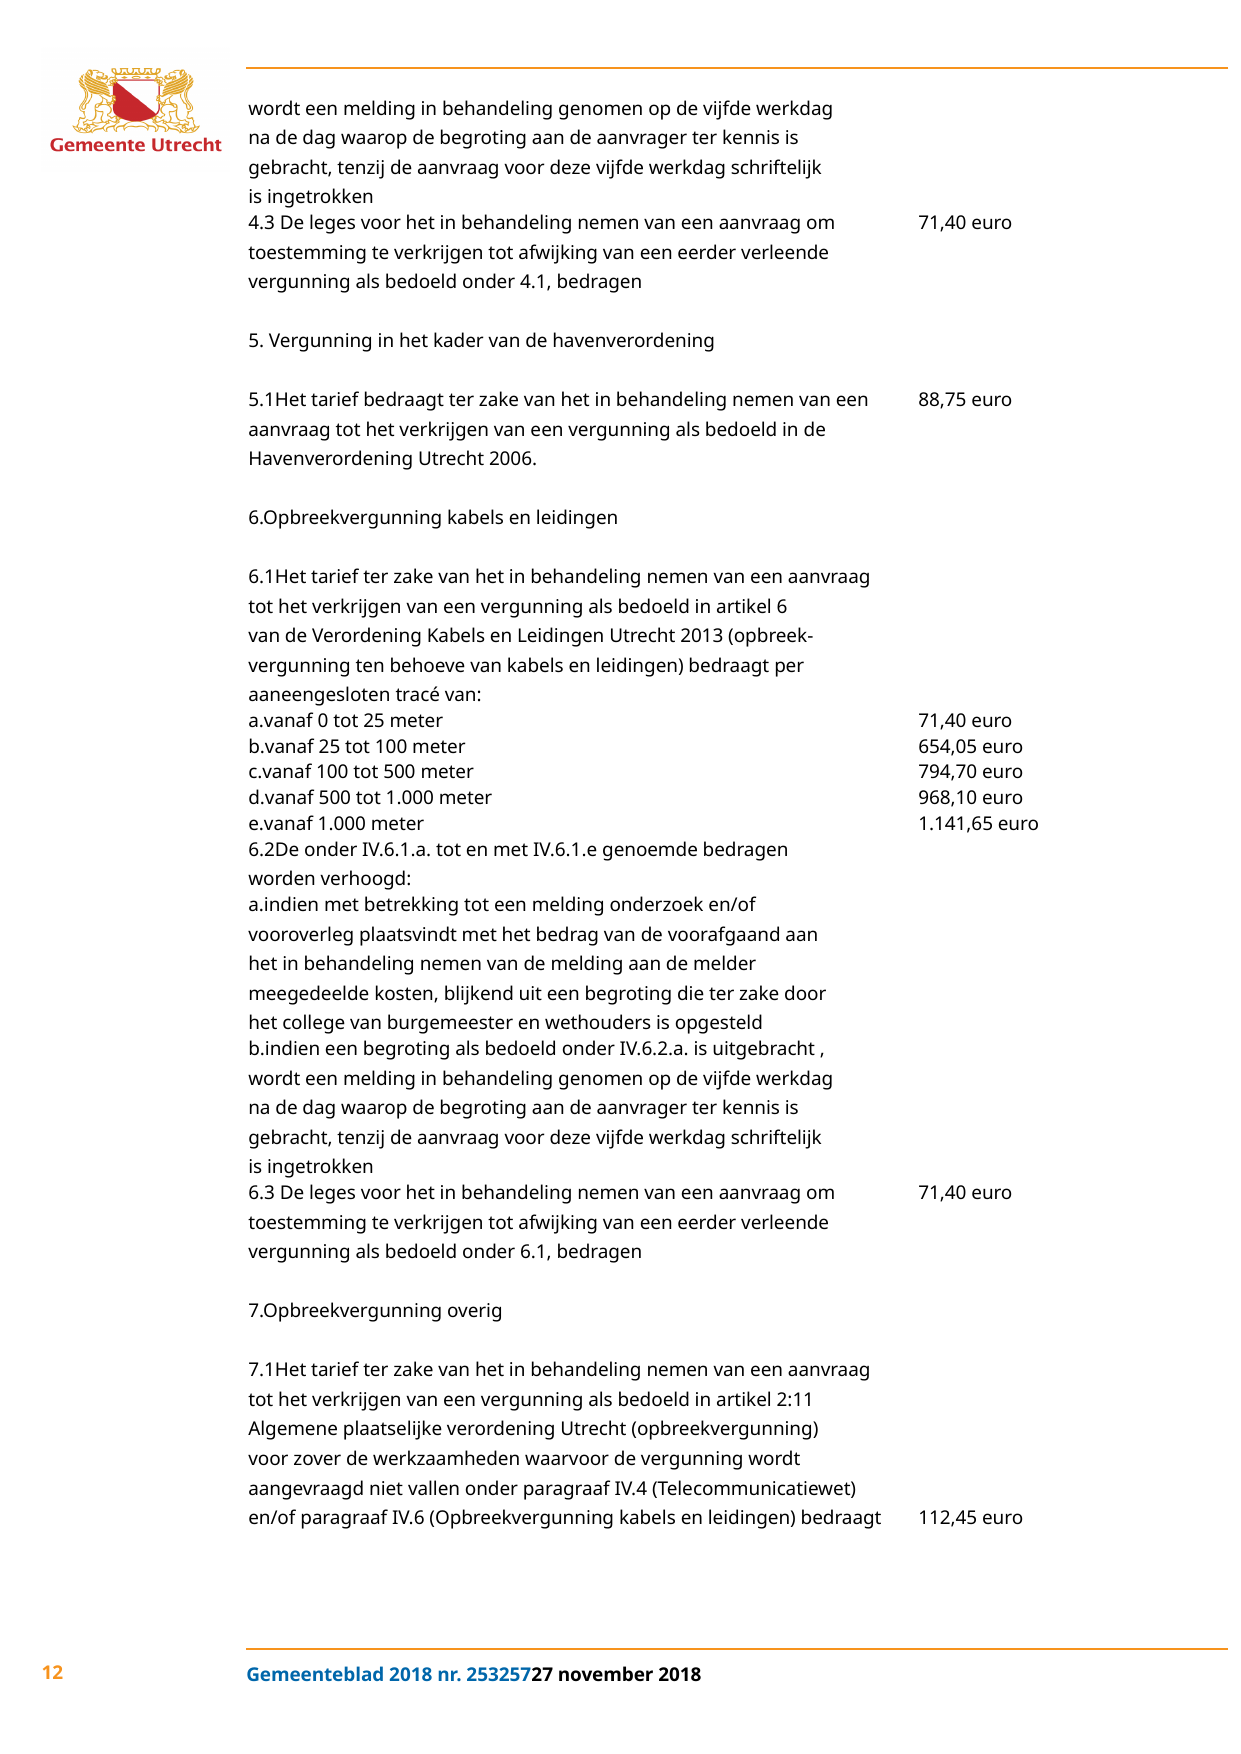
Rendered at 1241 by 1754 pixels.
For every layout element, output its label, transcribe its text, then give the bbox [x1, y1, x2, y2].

table_cell c.vanaf 100 tot 500 meter [248, 759, 918, 784]
table_cell [918, 836, 1152, 891]
table_cell 654,05 euro [918, 733, 1152, 759]
table_cell b.vanaf 25 tot 100 meter [248, 733, 918, 759]
table_cell 968,10 euro [918, 785, 1152, 810]
table_cell a.indien met betrekking tot een melding onderzoek en/of vooroverleg plaatsvindt met het bedrag van de voorafgaand aan het in behandeling nemen van de melding aan de melder meegedeelde kosten, blijkend uit een begroting die ter zake door het college van burgemeester en wethouders is opgesteld [248, 891, 918, 1035]
table_cell e.vanaf 1.000 meter [248, 810, 918, 836]
picture [41, 47, 231, 172]
table_cell wordt een melding in behandeling genomen op de vijfde werkdag na de dag waarop de begroting aan de aanvrager ter kennis is gebracht, tenzij de aanvraag voor deze vijfde werkdag schriftelijk is ingetrokken [248, 95, 918, 209]
table_cell 71,40 euro [918, 209, 1152, 294]
table_header 5.1Het tarief bedraagt ter zake van het in behandeling nemen van een aanvraag tot het verkrijgen van een vergunning als bedoeld in de Havenverordening Utrecht 2006. [248, 386, 918, 471]
table_header [918, 563, 1152, 707]
table_cell 794,70 euro [918, 759, 1152, 784]
table_cell [918, 95, 1152, 209]
table_cell 6.3 De leges voor het in behandeling nemen van een aanvraag om toestemming te verkrijgen tot afwijking van een eerder verleende vergunning als bedoeld onder 6.1, bedragen [248, 1179, 918, 1264]
table_cell a.vanaf 0 tot 25 meter [248, 707, 918, 733]
text 5. Vergunning in het kader van de havenverordening [248, 327, 1152, 353]
text 6.Opbreekvergunning kabels en leidingen [248, 504, 1152, 530]
table_header 88,75 euro [918, 386, 1152, 471]
table_cell b.indien een begroting als bedoeld onder IV.6.2.a. is uitgebracht , wordt een melding in behandeling genomen op de vijfde werkdag na de dag waarop de begroting aan de aanvrager ter kennis is gebracht, tenzij de aanvraag voor deze vijfde werkdag schriftelijk is ingetrokken [248, 1035, 918, 1179]
table_cell [918, 891, 1152, 1035]
table_cell 6.2De onder IV.6.1.a. tot en met IV.6.1.e genoemde bedragen worden verhoogd: [248, 836, 918, 891]
table_cell 71,40 euro [918, 707, 1152, 733]
table_cell 71,40 euro [918, 1179, 1152, 1264]
table_header 6.1Het tarief ter zake van het in behandeling nemen van een aanvraag tot het verkrijgen van een vergunning als bedoeld in artikel 6 van de Verordening Kabels en Leidingen Utrecht 2013 (opbreek- vergunning ten behoeve van kabels en leidingen) bedraagt per aaneengesloten tracé van: [248, 563, 918, 707]
table_header 7.1Het tarief ter zake van het in behandeling nemen van een aanvraag tot het verkrijgen van een vergunning als bedoeld in artikel 2:11 Algemene plaatselijke verordening Utrecht (opbreekvergunning) voor zover de werkzaamheden waarvoor de vergunning wordt aangevraagd niet vallen onder paragraaf IV.4 (Telecommunicatiewet) en/of paragraaf IV.6 (Opbreekvergunning kabels en leidingen) bedraagt [248, 1356, 918, 1530]
table_cell 1.141,65 euro [918, 810, 1152, 836]
table_cell 4.3 De leges voor het in behandeling nemen van een aanvraag om toestemming te verkrijgen tot afwijking van een eerder verleende vergunning als bedoeld onder 4.1, bedragen [248, 209, 918, 294]
table_cell [918, 1035, 1152, 1179]
table_header 112,45 euro [918, 1356, 1152, 1530]
table_cell d.vanaf 500 tot 1.000 meter [248, 785, 918, 810]
text 7.Opbreekvergunning overig [248, 1297, 1152, 1323]
